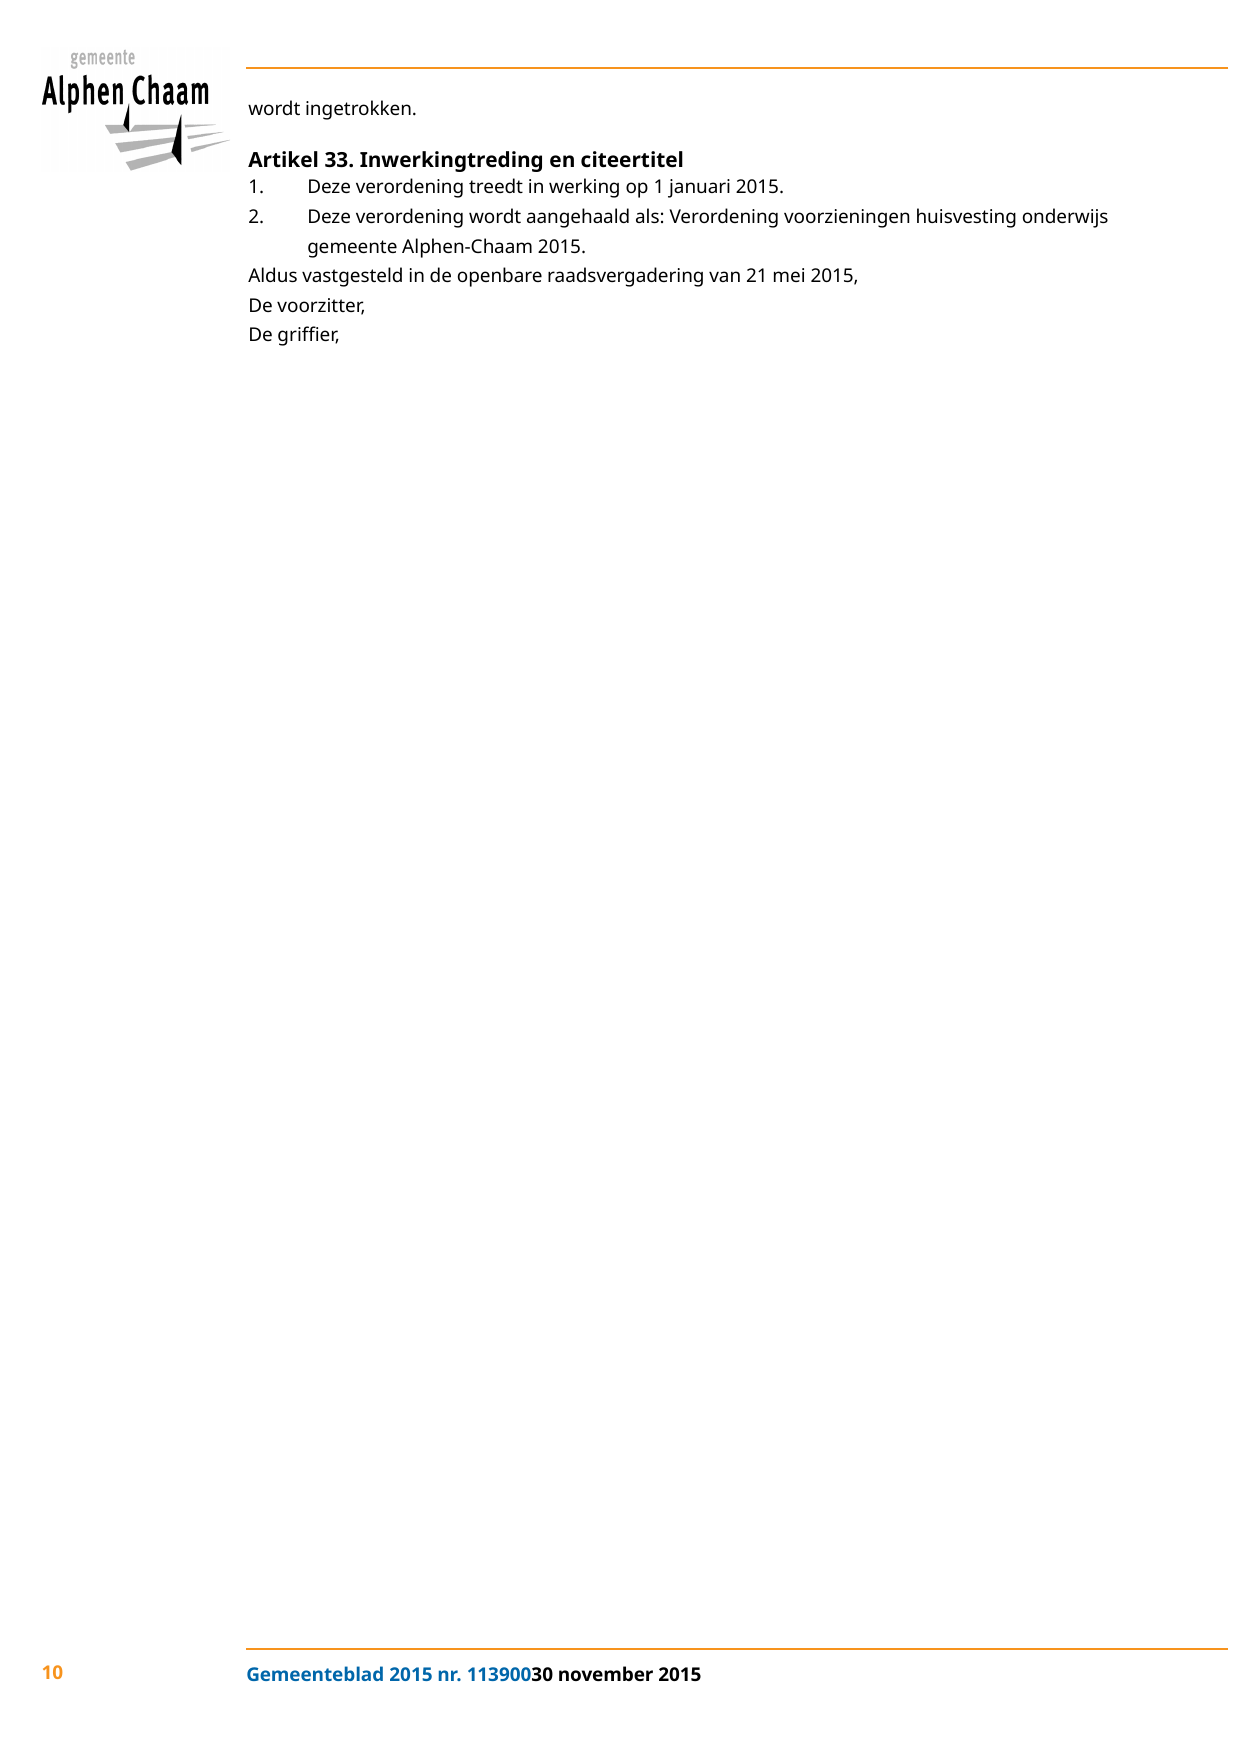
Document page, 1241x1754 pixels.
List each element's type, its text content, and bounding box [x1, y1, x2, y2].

text Aldus vastgesteld in de openbare raadsvergadering van 21 mei 2015, [248, 262, 1152, 288]
picture [41, 47, 231, 172]
text De griffier, [248, 322, 1152, 347]
text Artikel 33. Inwerkingtreding en citeertitel [248, 145, 1152, 174]
text De voorzitter, [248, 292, 1152, 318]
text wordt ingetrokken. [248, 95, 1152, 121]
list Deze verordening treedt in werking op 1 januari 2015. [248, 174, 1152, 199]
list Deze verordening wordt aangehaald als: Verordening voorzieningen huisvesting onderwijs gemeente Alphen-Chaam 2015. [248, 203, 1152, 258]
